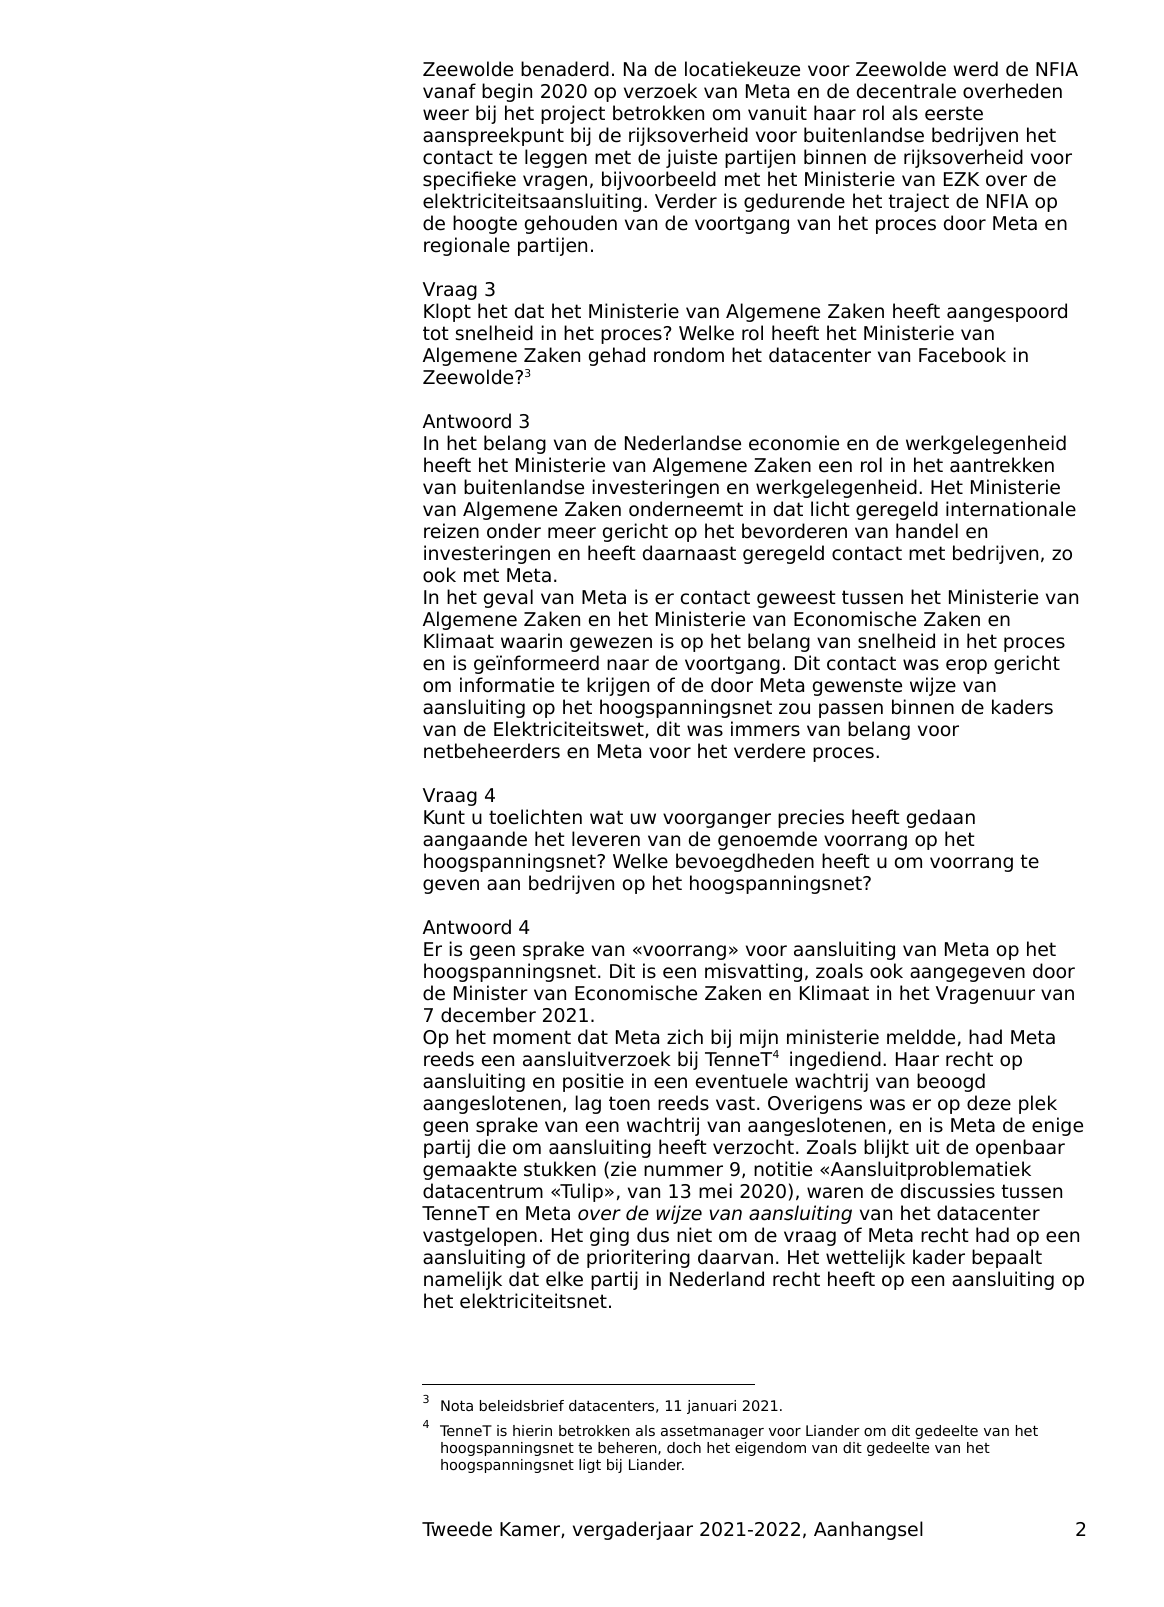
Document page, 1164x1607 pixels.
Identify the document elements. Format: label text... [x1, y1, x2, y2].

text Nota beleidsbrief datacenters, 11 januari 2021. [422, 1393, 1087, 1416]
text Antwoord 3 [422, 411, 1087, 433]
text Vraag 3 [422, 279, 1087, 301]
text Zeewolde benaderd. Na de locatiekeuze voor Zeewolde werd de NFIA vanaf begin 2020 op verzoek van Meta en de decentrale overheden weer bij het project betrokken om vanuit haar rol als eerste aanspreekpunt bij de rijksoverheid voor buitenlandse bedrijven het contact te leggen met de juiste partijen binnen de rijksoverheid voor specifieke vragen, bijvoorbeeld met het Ministerie van EZK over de elektriciteitsaansluiting. Verder is gedurende het traject de NFIA op de hoogte gehouden van de voortgang van het proces door Meta en regionale partijen. [422, 59, 1087, 257]
text Op het moment dat Meta zich bij mijn ministerie meldde, had Meta reeds een aansluitverzoek bij TenneT ingediend. Haar recht op aansluiting en positie in een eventuele wachtrij van beoogd aangeslotenen, lag toen reeds vast. Overigens was er op deze plek geen sprake van een wachtrij van aangeslotenen, en is Meta de enige partij die om aansluiting heeft verzocht. Zoals blijkt uit de openbaar gemaakte stukken (zie nummer 9, notitie «Aansluitproblematiek datacentrum «Tulip», van 13 mei 2020), waren de discussies tussen TenneT en Meta over de wijze van aansluiting van het datacenter vastgelopen. Het ging dus niet om de vraag of Meta recht had op een aansluiting of de prioritering daarvan. Het wettelijk kader bepaalt namelijk dat elke partij in Nederland recht heeft op een aansluiting op het elektriciteitsnet. [422, 1027, 1087, 1313]
text Antwoord 4 [422, 917, 1087, 939]
text Klopt het dat het Ministerie van Algemene Zaken heeft aangespoord tot snelheid in het proces? Welke rol heeft het Ministerie van Algemene Zaken gehad rondom het datacenter van Facebook in Zeewolde? [422, 301, 1087, 389]
text TenneT is hierin betrokken als assetmanager voor Liander om dit gedeelte van het hoogspanningsnet te beheren, doch het eigendom van dit gedeelte van het hoogspanningsnet ligt bij Liander. [422, 1418, 1087, 1474]
text Vraag 4 [422, 785, 1087, 807]
text Er is geen sprake van «voorrang» voor aansluiting van Meta op het hoogspanningsnet. Dit is een misvatting, zoals ook aangegeven door de Minister van Economische Zaken en Klimaat in het Vragenuur van 7 december 2021. [422, 939, 1087, 1027]
text In het belang van de Nederlandse economie en de werkgelegenheid heeft het Ministerie van Algemene Zaken een rol in het aantrekken van buitenlandse investeringen en werkgelegenheid. Het Ministerie van Algemene Zaken onderneemt in dat licht geregeld internationale reizen onder meer gericht op het bevorderen van handel en investeringen en heeft daarnaast geregeld contact met bedrijven, zo ook met Meta. [422, 433, 1087, 587]
text In het geval van Meta is er contact geweest tussen het Ministerie van Algemene Zaken en het Ministerie van Economische Zaken en Klimaat waarin gewezen is op het belang van snelheid in het proces en is geïnformeerd naar de voortgang. Dit contact was erop gericht om informatie te krijgen of de door Meta gewenste wijze van aansluiting op het hoogspanningsnet zou passen binnen de kaders van de Elektriciteitswet, dit was immers van belang voor netbeheerders en Meta voor het verdere proces. [422, 587, 1087, 763]
text Kunt u toelichten wat uw voorganger precies heeft gedaan aangaande het leveren van de genoemde voorrang op het hoogspanningsnet? Welke bevoegdheden heeft u om voorrang te geven aan bedrijven op het hoogspanningsnet? [422, 807, 1087, 895]
